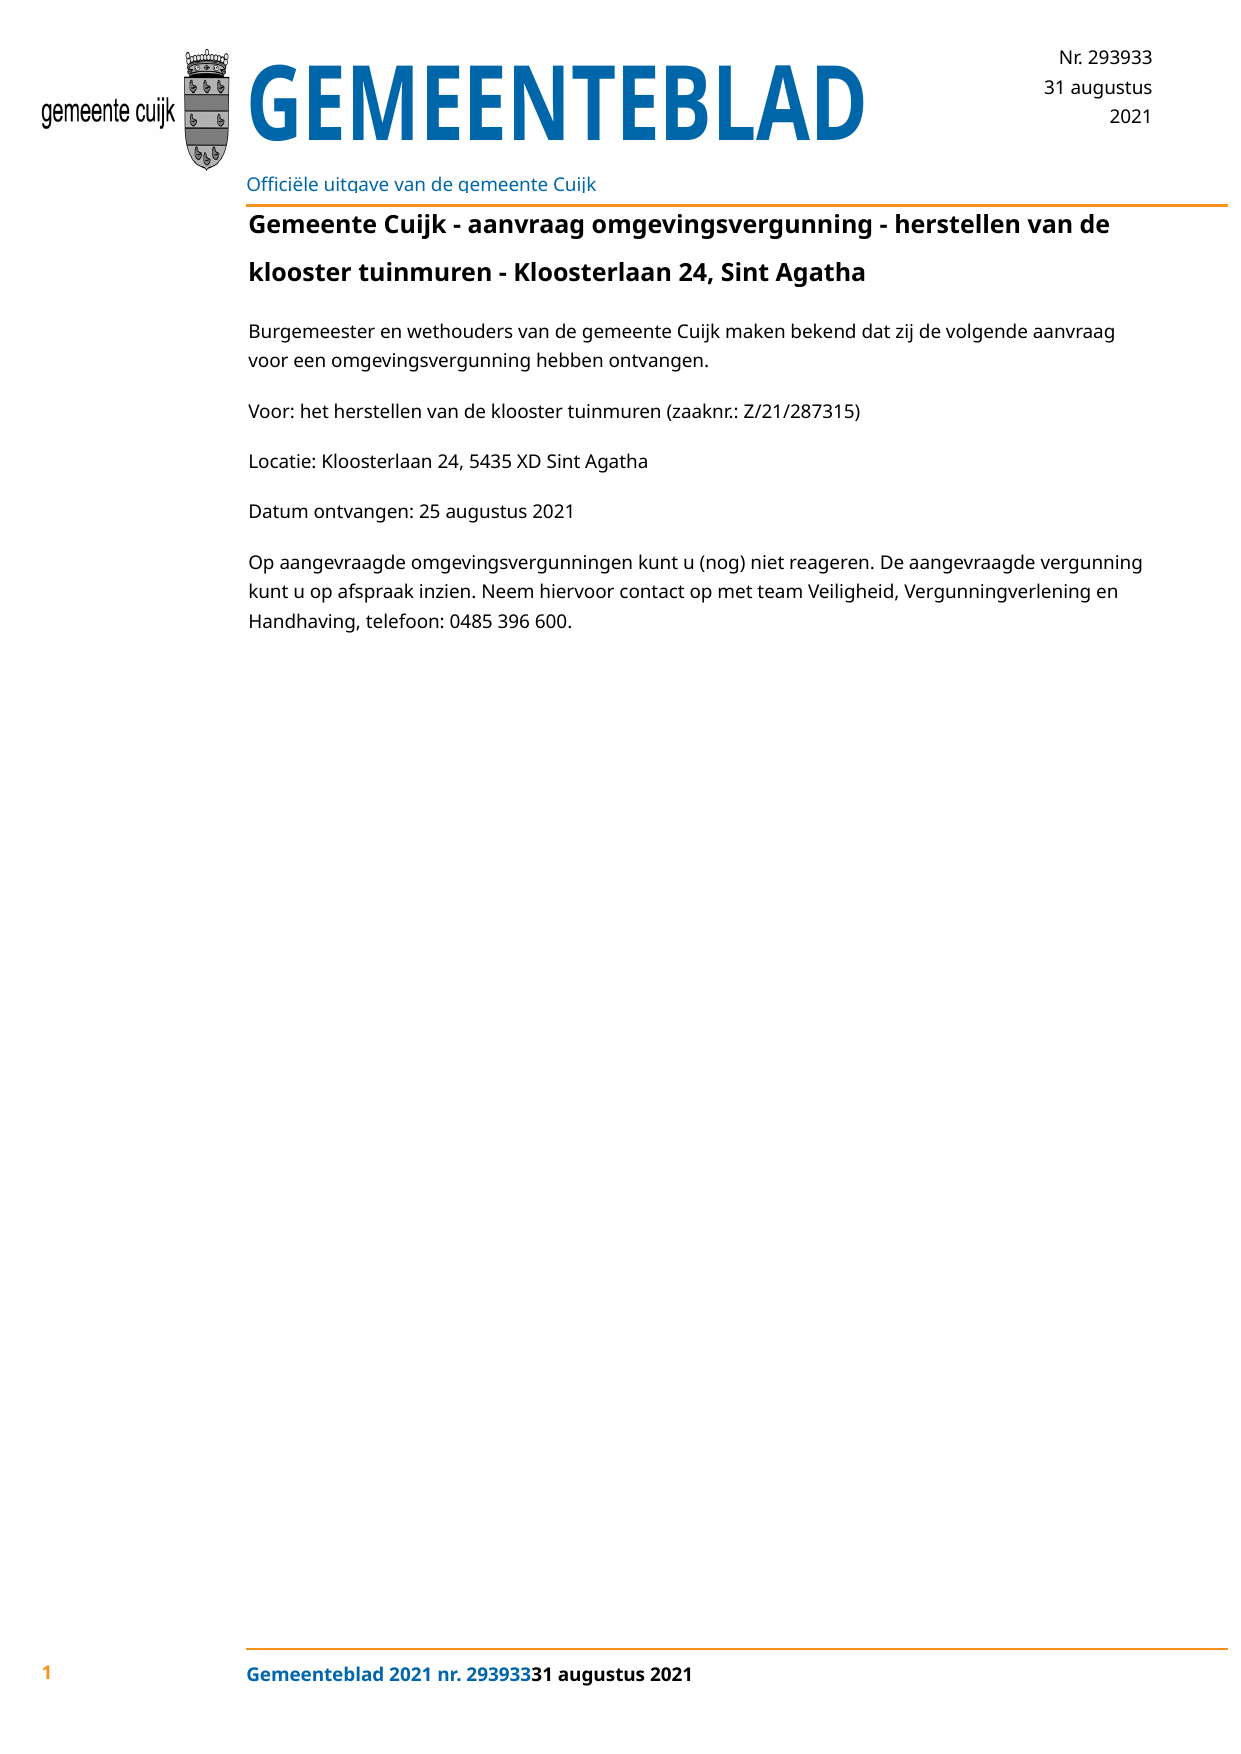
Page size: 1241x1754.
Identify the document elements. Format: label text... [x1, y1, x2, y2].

text Voor: het herstellen van de klooster tuinmuren (zaaknr.: Z/21/287315) [248, 398, 1152, 424]
picture [41, 47, 231, 172]
text Op aangevraagde omgevingsvergunningen kunt u (nog) niet reageren. De aangevraagde vergunning kunt u op afspraak inzien. Neem hiervoor contact op met team Veiligheid, Vergunningverlening en Handhaving, telefoon: 0485 396 600. [248, 549, 1152, 634]
text Gemeente Cuijk - aanvraag omgevingsvergunning - herstellen van de klooster tuinmuren - Kloosterlaan 24, Sint Agatha [248, 207, 1152, 288]
text Burgemeester en wethouders van de gemeente Cuijk maken bekend dat zij de volgende aanvraag voor een omgevingsvergunning hebben ontvangen. [248, 318, 1152, 373]
text Locatie: Kloosterlaan 24, 5435 XD Sint Agatha [248, 448, 1152, 474]
text Datum ontvangen: 25 augustus 2021 [248, 499, 1152, 524]
